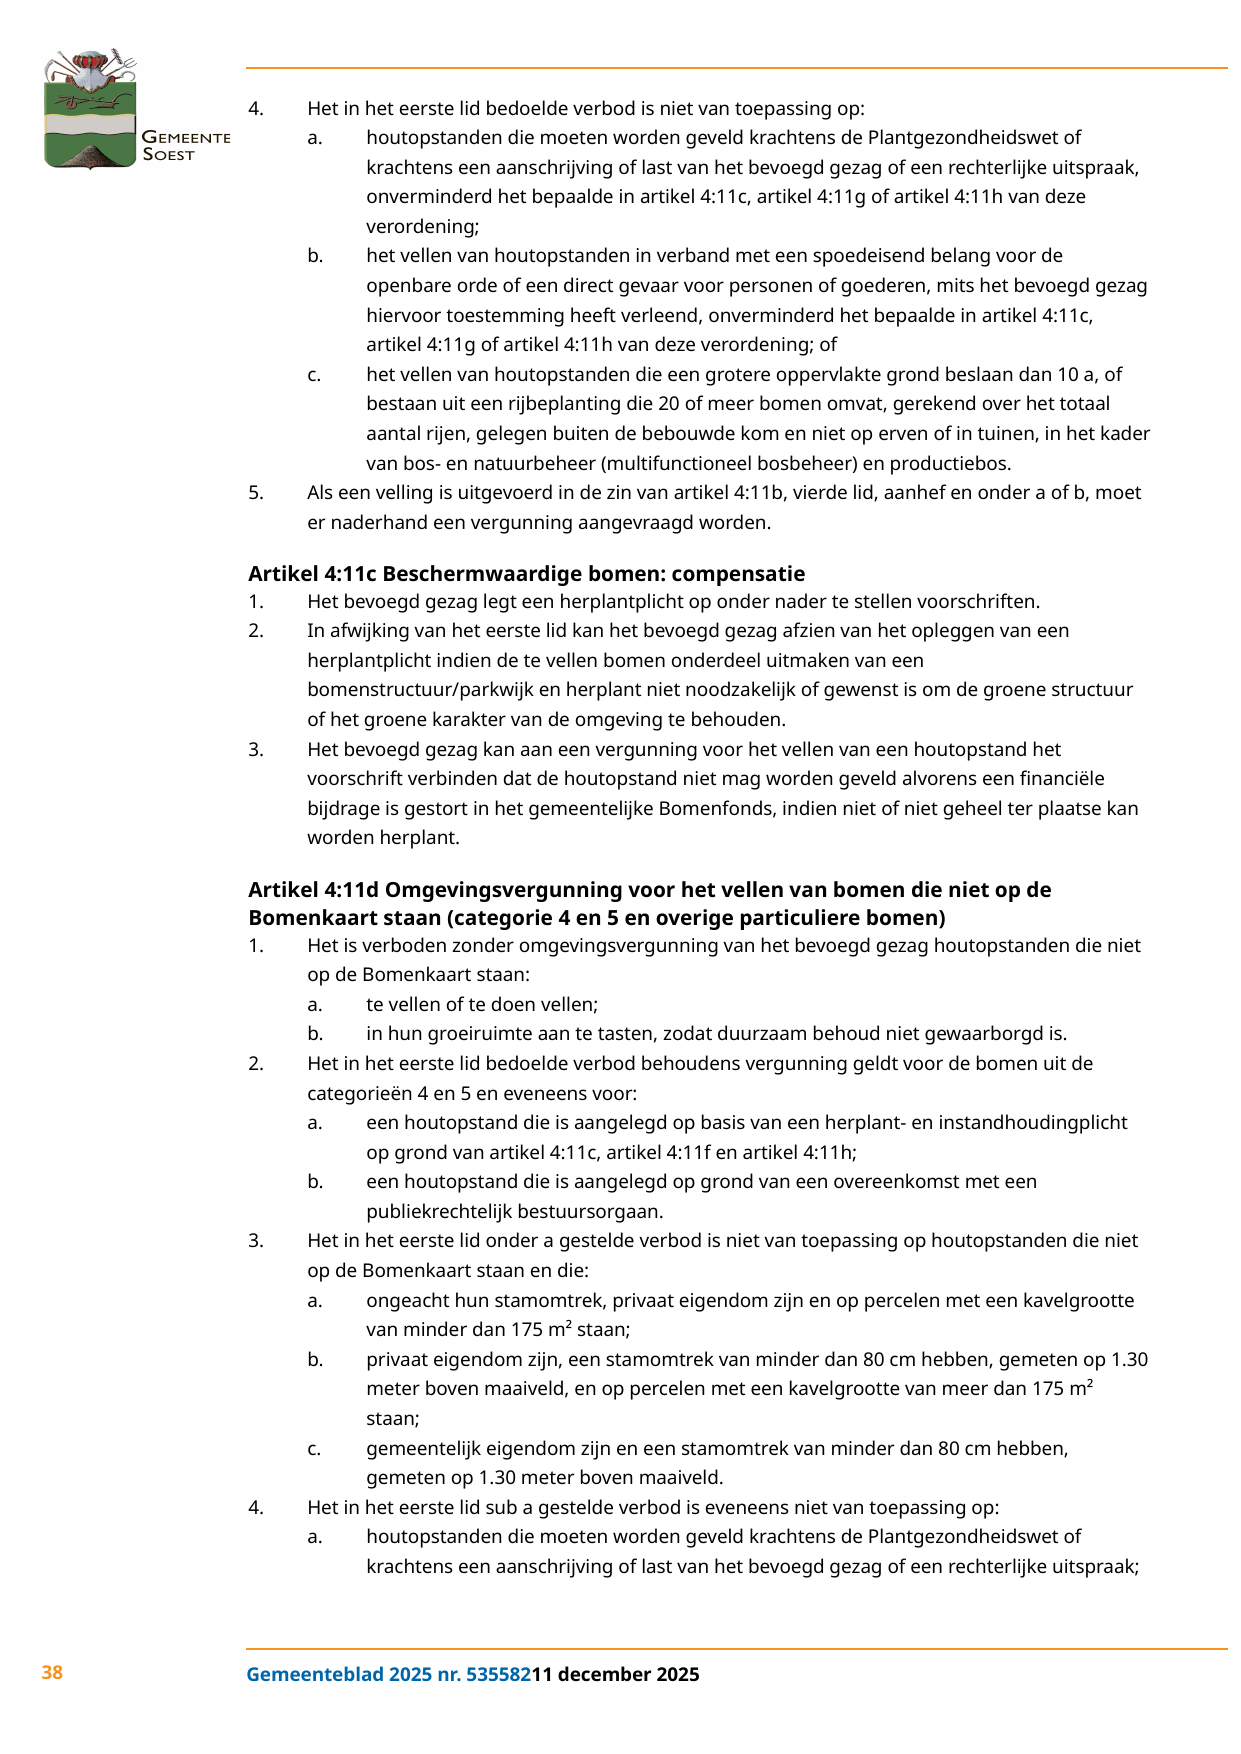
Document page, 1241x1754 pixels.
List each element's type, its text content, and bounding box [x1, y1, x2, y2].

list In afwijking van het eerste lid kan het bevoegd gezag afzien van het opleggen van een herplantplicht indien de te vellen bomen onderdeel uitmaken van een bomenstructuur/parkwijk en herplant niet noodzakelijk of gewenst is om de groene structuur of het groene karakter van de omgeving te behouden. [248, 617, 1152, 732]
list Het bevoegd gezag kan aan een vergunning voor het vellen van een houtopstand het voorschrift verbinden dat de houtopstand niet mag worden geveld alvorens een financiële bijdrage is gestort in het gemeentelijke Bomenfonds, indien niet of niet geheel ter plaatse kan worden herplant. [248, 736, 1152, 850]
list het vellen van houtopstanden in verband met een spoedeisend belang voor de openbare orde of een direct gevaar voor personen of goederen, mits het bevoegd gezag hiervoor toestemming heeft verleend, onverminderd het bepaalde in artikel 4:11c, artikel 4:11g of artikel 4:11h van deze verordening; of [307, 243, 1152, 357]
text Artikel 4:11c Beschermwaardige bomen: compensatie [248, 559, 1152, 588]
list Als een velling is uitgevoerd in de zin van artikel 4:11b, vierde lid, aanhef en onder a of b, moet er naderhand een vergunning aangevraagd worden. [248, 479, 1152, 535]
list gemeentelijk eigendom zijn en een stamomtrek van minder dan 80 cm hebben, gemeten op 1.30 meter boven maaiveld. [307, 1435, 1152, 1490]
text Artikel 4:11d Omgevingsvergunning voor het vellen van bomen die niet op de Bomenkaart staan (categorie 4 en 5 en overige particuliere bomen) [248, 875, 1152, 932]
list Het bevoegd gezag legt een herplantplicht op onder nader te stellen voorschriften. [248, 588, 1152, 613]
list Het in het eerste lid onder a gestelde verbod is niet van toepassing op houtopstanden die niet op de Bomenkaart staan en die: [248, 1228, 1152, 1283]
picture [41, 47, 231, 172]
list houtopstanden die moeten worden geveld krachtens de Plantgezondheidswet of krachtens een aanschrijving of last van het bevoegd gezag of een rechterlijke uitspraak; [307, 1523, 1152, 1579]
list Het is verboden zonder omgevingsvergunning van het bevoegd gezag houtopstanden die niet op de Bomenkaart staan: [248, 932, 1152, 987]
list privaat eigendom zijn, een stamomtrek van minder dan 80 cm hebben, gemeten op 1.30 meter boven maaiveld, en op percelen met een kavelgrootte van meer dan 175 m² staan; [307, 1346, 1152, 1431]
list het vellen van houtopstanden die een grotere oppervlakte grond beslaan dan 10 a, of bestaan uit een rijbeplanting die 20 of meer bomen omvat, gerekend over het totaal aantal rijen, gelegen buiten de bebouwde kom en niet op erven of in tuinen, in het kader van bos- en natuurbeheer (multifunctioneel bosbeheer) en productiebos. [307, 361, 1152, 476]
list Het in het eerste lid sub a gestelde verbod is eveneens niet van toepassing op: [248, 1494, 1152, 1519]
list te vellen of te doen vellen; [307, 991, 1152, 1017]
list Het in het eerste lid bedoelde verbod behoudens vergunning geldt voor de bomen uit de categorieën 4 en 5 en eveneens voor: [248, 1050, 1152, 1105]
list een houtopstand die is aangelegd op basis van een herplant- en instandhoudingplicht op grond van artikel 4:11c, artikel 4:11f en artikel 4:11h; [307, 1109, 1152, 1164]
list Het in het eerste lid bedoelde verbod is niet van toepassing op: [248, 95, 1152, 121]
list een houtopstand die is aangelegd op grond van een overeenkomst met een publiekrechtelijk bestuursorgaan. [307, 1168, 1152, 1224]
list houtopstanden die moeten worden geveld krachtens de Plantgezondheidswet of krachtens een aanschrijving of last van het bevoegd gezag of een rechterlijke uitspraak, onverminderd het bepaalde in artikel 4:11c, artikel 4:11g of artikel 4:11h van deze verordening; [307, 124, 1152, 239]
list ongeacht hun stamomtrek, privaat eigendom zijn en op percelen met een kavelgrootte van minder dan 175 m² staan; [307, 1287, 1152, 1342]
list in hun groeiruimte aan te tasten, zodat duurzaam behoud niet gewaarborgd is. [307, 1021, 1152, 1046]
